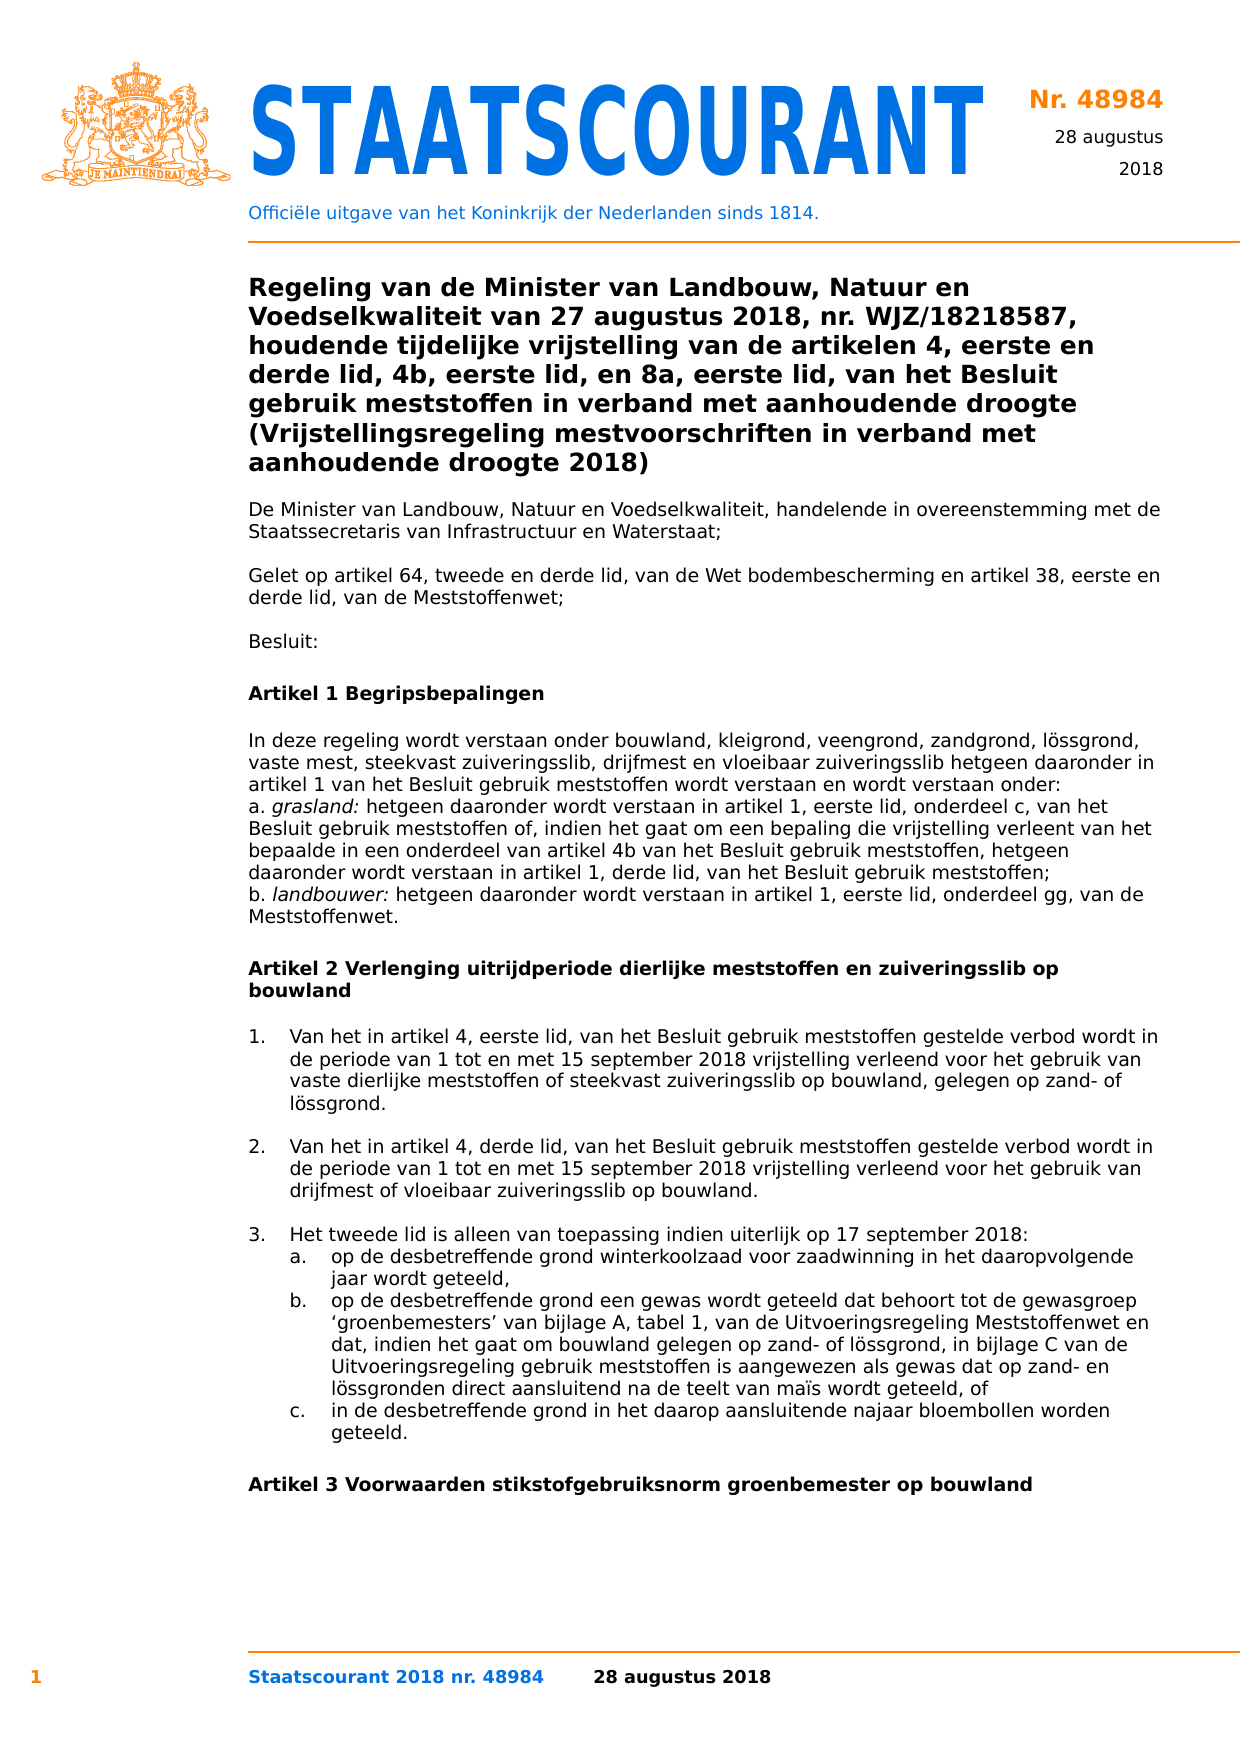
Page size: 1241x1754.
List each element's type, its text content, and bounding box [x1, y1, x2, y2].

text De Minister van Landbouw, Natuur en Voedselkwaliteit, handelende in overeenstemming met de Staatssecretaris van Infrastructuur en Waterstaat; [248, 499, 1163, 543]
text Gelet op artikel 64, tweede en derde lid, van de Wet bodembescherming en artikel 38, eerste en derde lid, van de Meststoffenwet; [248, 565, 1163, 609]
table_cell Officiële uitgave van het Koninkrijk der Nederlanden sinds 1814. [248, 203, 1240, 241]
subtitle Artikel 2 Verlenging uitrijdperiode dierlijke meststoffen en zuiveringsslib op bouwland [248, 957, 1163, 1001]
subtitle Regeling van de Minister van Landbouw, Natuur en Voedselkwaliteit van 27 augustus 2018, nr. WJZ/18218587, houdende tijdelijke vrijstelling van de artikelen 4, eerste en derde lid, 4b, eerste lid, en 8a, eerste lid, van het Besluit gebruik meststoffen in verband met aanhoudende droogte (Vrijstellingsregeling mestvoorschriften in verband met aanhoudende droogte 2018) [248, 273, 1163, 477]
text 1. Van het in artikel 4, eerste lid, van het Besluit gebruik meststoffen gestelde verbod wordt in de periode van 1 tot en met 15 september 2018 vrijstelling verleend voor het gebruik van vaste dierlijke meststoffen of steekvast zuiveringsslib op bouwland, gelegen op zand- of lössgrond. [248, 1026, 1163, 1114]
table_cell 28 augustus [998, 121, 1240, 153]
text Besluit: [248, 631, 1163, 653]
text 3. Het tweede lid is alleen van toepassing indien uiterlijk op 17 september 2018: [248, 1224, 1163, 1246]
text 2. Van het in artikel 4, derde lid, van het Besluit gebruik meststoffen gestelde verbod wordt in de periode van 1 tot en met 15 september 2018 vrijstelling verleend voor het gebruik van drijfmest of vloeibaar zuiveringsslib op bouwland. [248, 1136, 1163, 1202]
picture [41, 62, 231, 186]
text In deze regeling wordt verstaan onder bouwland, kleigrond, veengrond, zandgrond, lössgrond, vaste mest, steekvast zuiveringsslib, drijfmest en vloeibaar zuiveringsslib hetgeen daaronder in artikel 1 van het Besluit gebruik meststoffen wordt verstaan en wordt verstaan onder: [248, 730, 1163, 796]
table_cell 2018 [998, 153, 1240, 203]
table_header [25, 62, 248, 241]
text c. in de desbetreffende grond in het daarop aansluitende najaar bloembollen worden geteeld. [289, 1400, 1163, 1444]
subtitle Artikel 3 Voorwaarden stikstofgebruiksnorm groenbemester op bouwland [248, 1474, 1163, 1496]
text a. grasland: hetgeen daaronder wordt verstaan in artikel 1, eerste lid, onderdeel c, van het Besluit gebruik meststoffen of, indien het gaat om een bepaling die vrijstelling verleent van het bepaalde in een onderdeel van artikel 4b van het Besluit gebruik meststoffen, hetgeen daaronder wordt verstaan in artikel 1, derde lid, van het Besluit gebruik meststoffen; [248, 796, 1163, 883]
text b. landbouwer: hetgeen daaronder wordt verstaan in artikel 1, eerste lid, onderdeel gg, van de Meststoffenwet. [248, 883, 1163, 927]
text b. op de desbetreffende grond een gewas wordt geteeld dat behoort tot de gewasgroep ‘groenbemesters’ van bijlage A, tabel 1, van de Uitvoeringsregeling Meststoffenwet en dat, indien het gaat om bouwland gelegen op zand- of lössgrond, in bijlage C van de Uitvoeringsregeling gebruik meststoffen is aangewezen als gewas dat op zand- en lössgronden direct aansluitend na de teelt van maïs wordt geteeld, of [289, 1290, 1163, 1400]
subtitle Artikel 1 Begripsbepalingen [248, 683, 1163, 705]
table_header STAATSCOURANT [248, 62, 998, 203]
table_header Nr. 48984 [998, 62, 1240, 121]
text a. op de desbetreffende grond winterkoolzaad voor zaadwinning in het daaropvolgende jaar wordt geteeld, [289, 1246, 1163, 1290]
